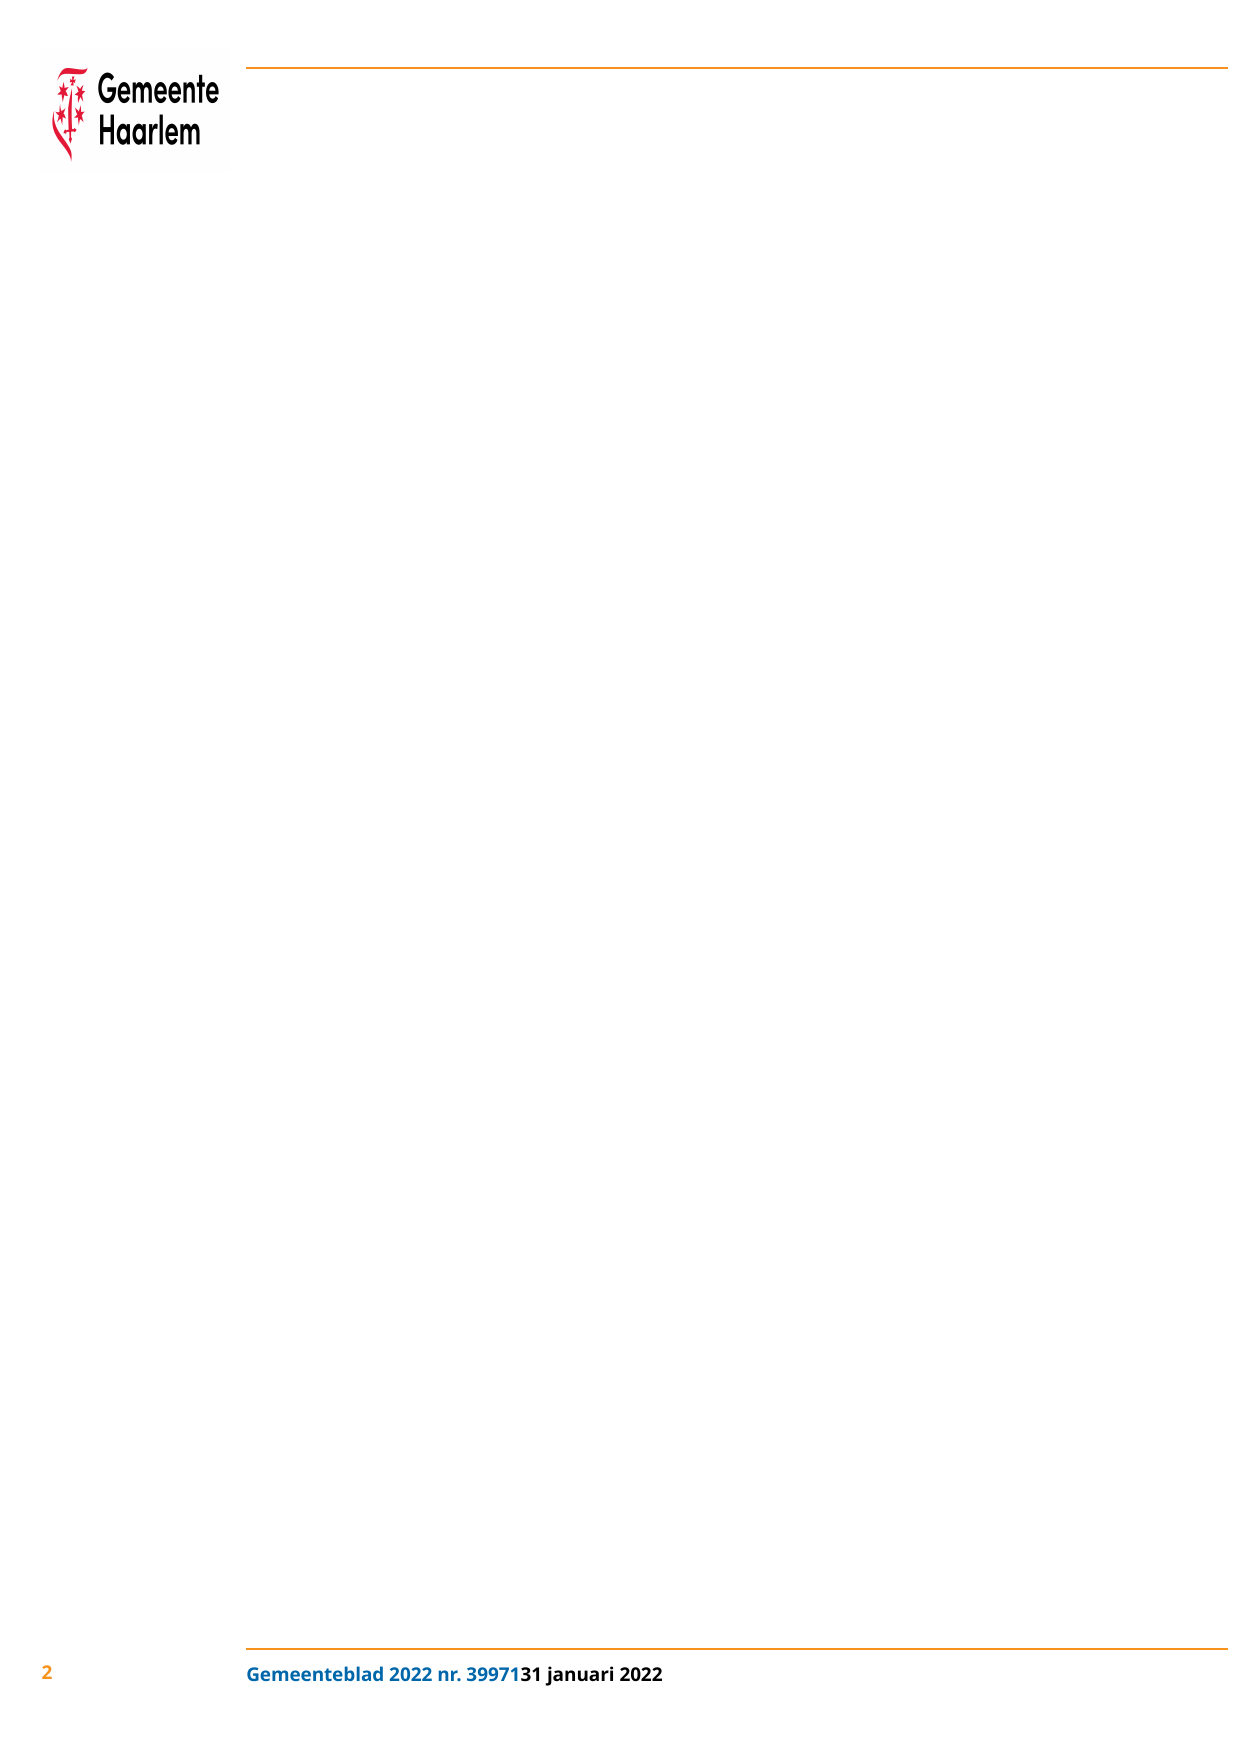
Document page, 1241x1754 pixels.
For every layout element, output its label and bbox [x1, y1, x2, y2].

picture [41, 47, 231, 172]
